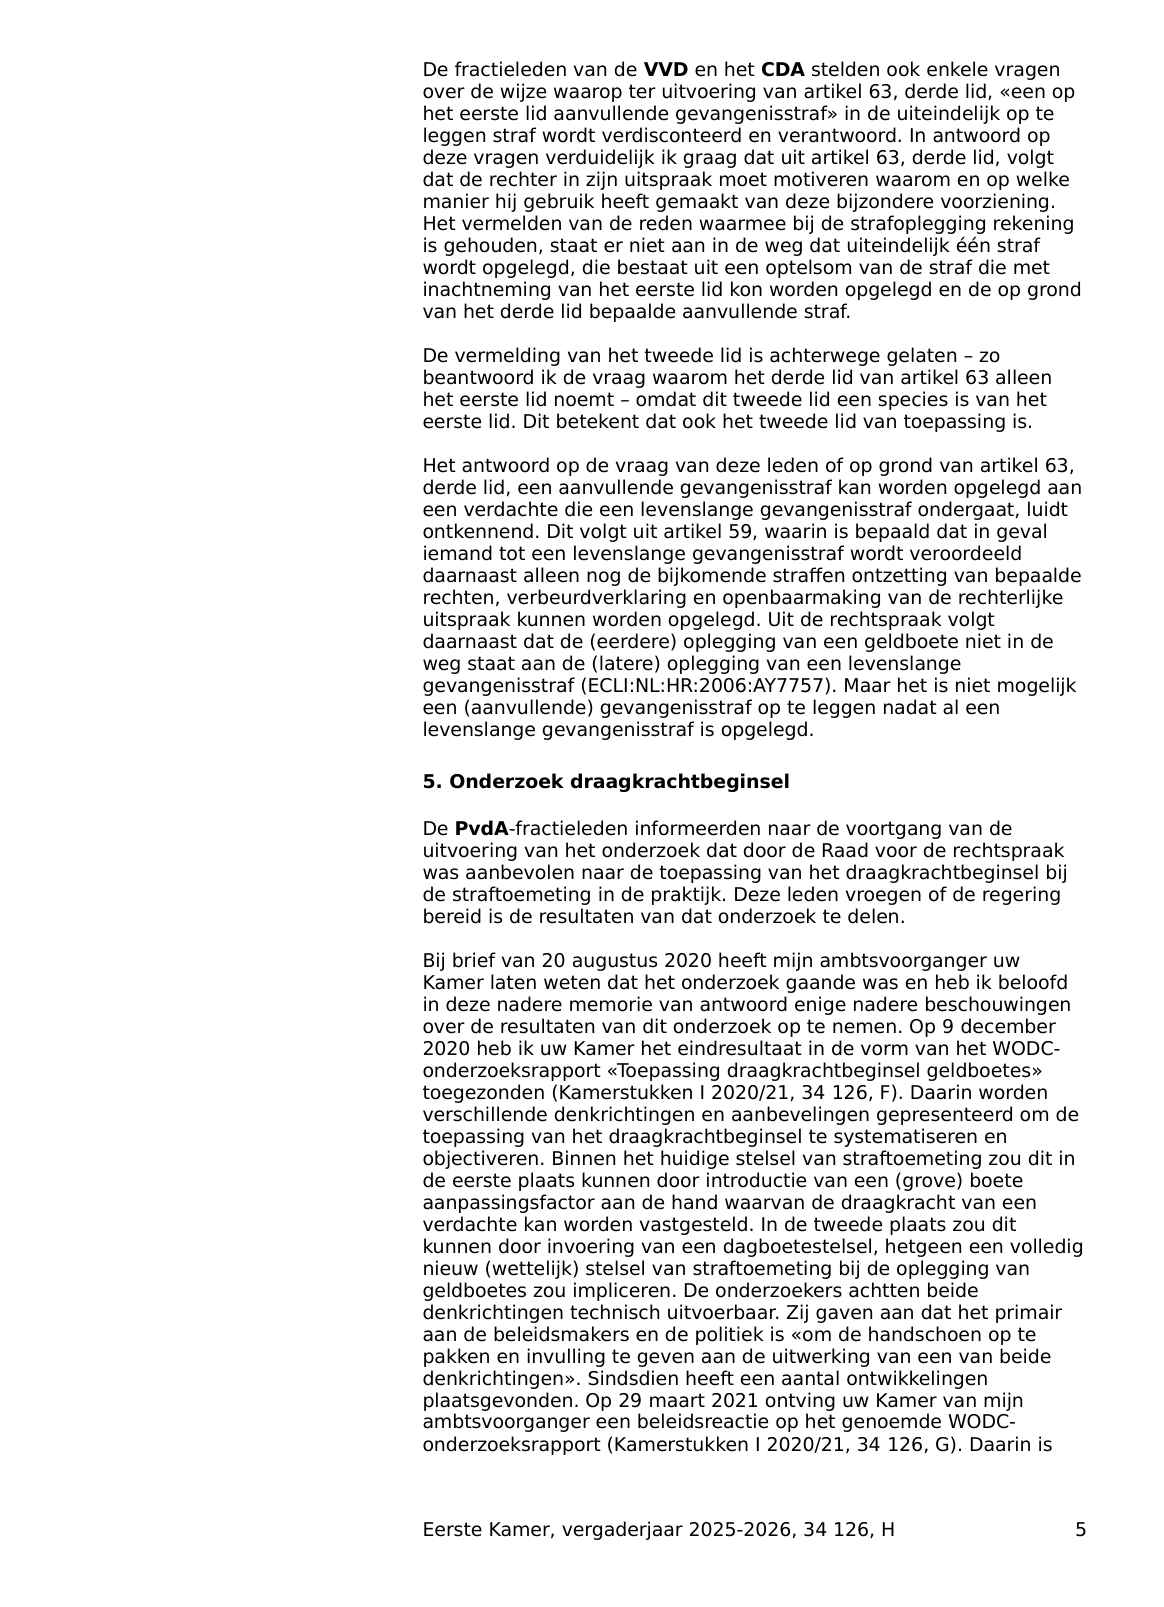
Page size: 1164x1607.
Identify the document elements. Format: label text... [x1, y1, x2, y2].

text Het antwoord op de vraag van deze leden of op grond van artikel 63, derde lid, een aanvullende gevangenisstraf kan worden opgelegd aan een verdachte die een levenslange gevangenisstraf ondergaat, luidt ontkennend. Dit volgt uit artikel 59, waarin is bepaald dat in geval iemand tot een levenslange gevangenisstraf wordt veroordeeld daarnaast alleen nog de bijkomende straffen ontzetting van bepaalde rechten, verbeurdverklaring en openbaarmaking van de rechterlijke uitspraak kunnen worden opgelegd. Uit de rechtspraak volgt daarnaast dat de (eerdere) oplegging van een geldboete niet in de weg staat aan de (latere) oplegging van een levenslange gevangenisstraf (ECLI:NL:HR:2006:AY7757). Maar het is niet mogelijk een (aanvullende) gevangenisstraf op te leggen nadat al een levenslange gevangenisstraf is opgelegd. [422, 455, 1087, 741]
text De vermelding van het tweede lid is achterwege gelaten – zo beantwoord ik de vraag waarom het derde lid van artikel 63 alleen het eerste lid noemt – omdat dit tweede lid een species is van het eerste lid. Dit betekent dat ook het tweede lid van toepassing is. [422, 345, 1087, 433]
text De fractieleden van de VVD en het CDA stelden ook enkele vragen over de wijze waarop ter uitvoering van artikel 63, derde lid, «een op het eerste lid aanvullende gevangenisstraf» in de uiteindelijk op te leggen straf wordt verdisconteerd en verantwoord. In antwoord op deze vragen verduidelijk ik graag dat uit artikel 63, derde lid, volgt dat de rechter in zijn uitspraak moet motiveren waarom en op welke manier hij gebruik heeft gemaakt van deze bijzondere voorziening. Het vermelden van de reden waarmee bij de strafoplegging rekening is gehouden, staat er niet aan in de weg dat uiteindelijk één straf wordt opgelegd, die bestaat uit een optelsom van de straf die met inachtneming van het eerste lid kon worden opgelegd en de op grond van het derde lid bepaalde aanvullende straf. [422, 59, 1087, 323]
text De PvdA-fractieleden informeerden naar de voortgang van de uitvoering van het onderzoek dat door de Raad voor de rechtspraak was aanbevolen naar de toepassing van het draagkrachtbeginsel bij de straftoemeting in de praktijk. Deze leden vroegen of de regering bereid is de resultaten van dat onderzoek te delen. [422, 818, 1087, 928]
subtitle 5. Onderzoek draagkrachtbeginsel [422, 771, 1087, 793]
text Bij brief van 20 augustus 2020 heeft mijn ambtsvoorganger uw Kamer laten weten dat het onderzoek gaande was en heb ik beloofd in deze nadere memorie van antwoord enige nadere beschouwingen over de resultaten van dit onderzoek op te nemen. Op 9 december 2020 heb ik uw Kamer het eindresultaat in de vorm van het WODC-onderzoeksrapport «Toepassing draagkrachtbeginsel geldboetes» toegezonden (Kamerstukken I 2020/21, 34 126, F). Daarin worden verschillende denkrichtingen en aanbevelingen gepresenteerd om de toepassing van het draagkrachtbeginsel te systematiseren en objectiveren. Binnen het huidige stelsel van straftoemeting zou dit in de eerste plaats kunnen door introductie van een (grove) boete aanpassingsfactor aan de hand waarvan de draagkracht van een verdachte kan worden vastgesteld. In de tweede plaats zou dit kunnen door invoering van een dagboetestelsel, hetgeen een volledig nieuw (wettelijk) stelsel van straftoemeting bij de oplegging van geldboetes zou impliceren. De onderzoekers achtten beide denkrichtingen technisch uitvoerbaar. Zij gaven aan dat het primair aan de beleidsmakers en de politiek is «om de handschoen op te pakken en invulling te geven aan de uitwerking van een van beide denkrichtingen». Sindsdien heeft een aantal ontwikkelingen plaatsgevonden. Op 29 maart 2021 ontving uw Kamer van mijn ambtsvoorganger een beleidsreactie op het genoemde WODC-onderzoeksrapport (Kamerstukken I 2020/21, 34 126, G). Daarin is [422, 950, 1087, 1455]
